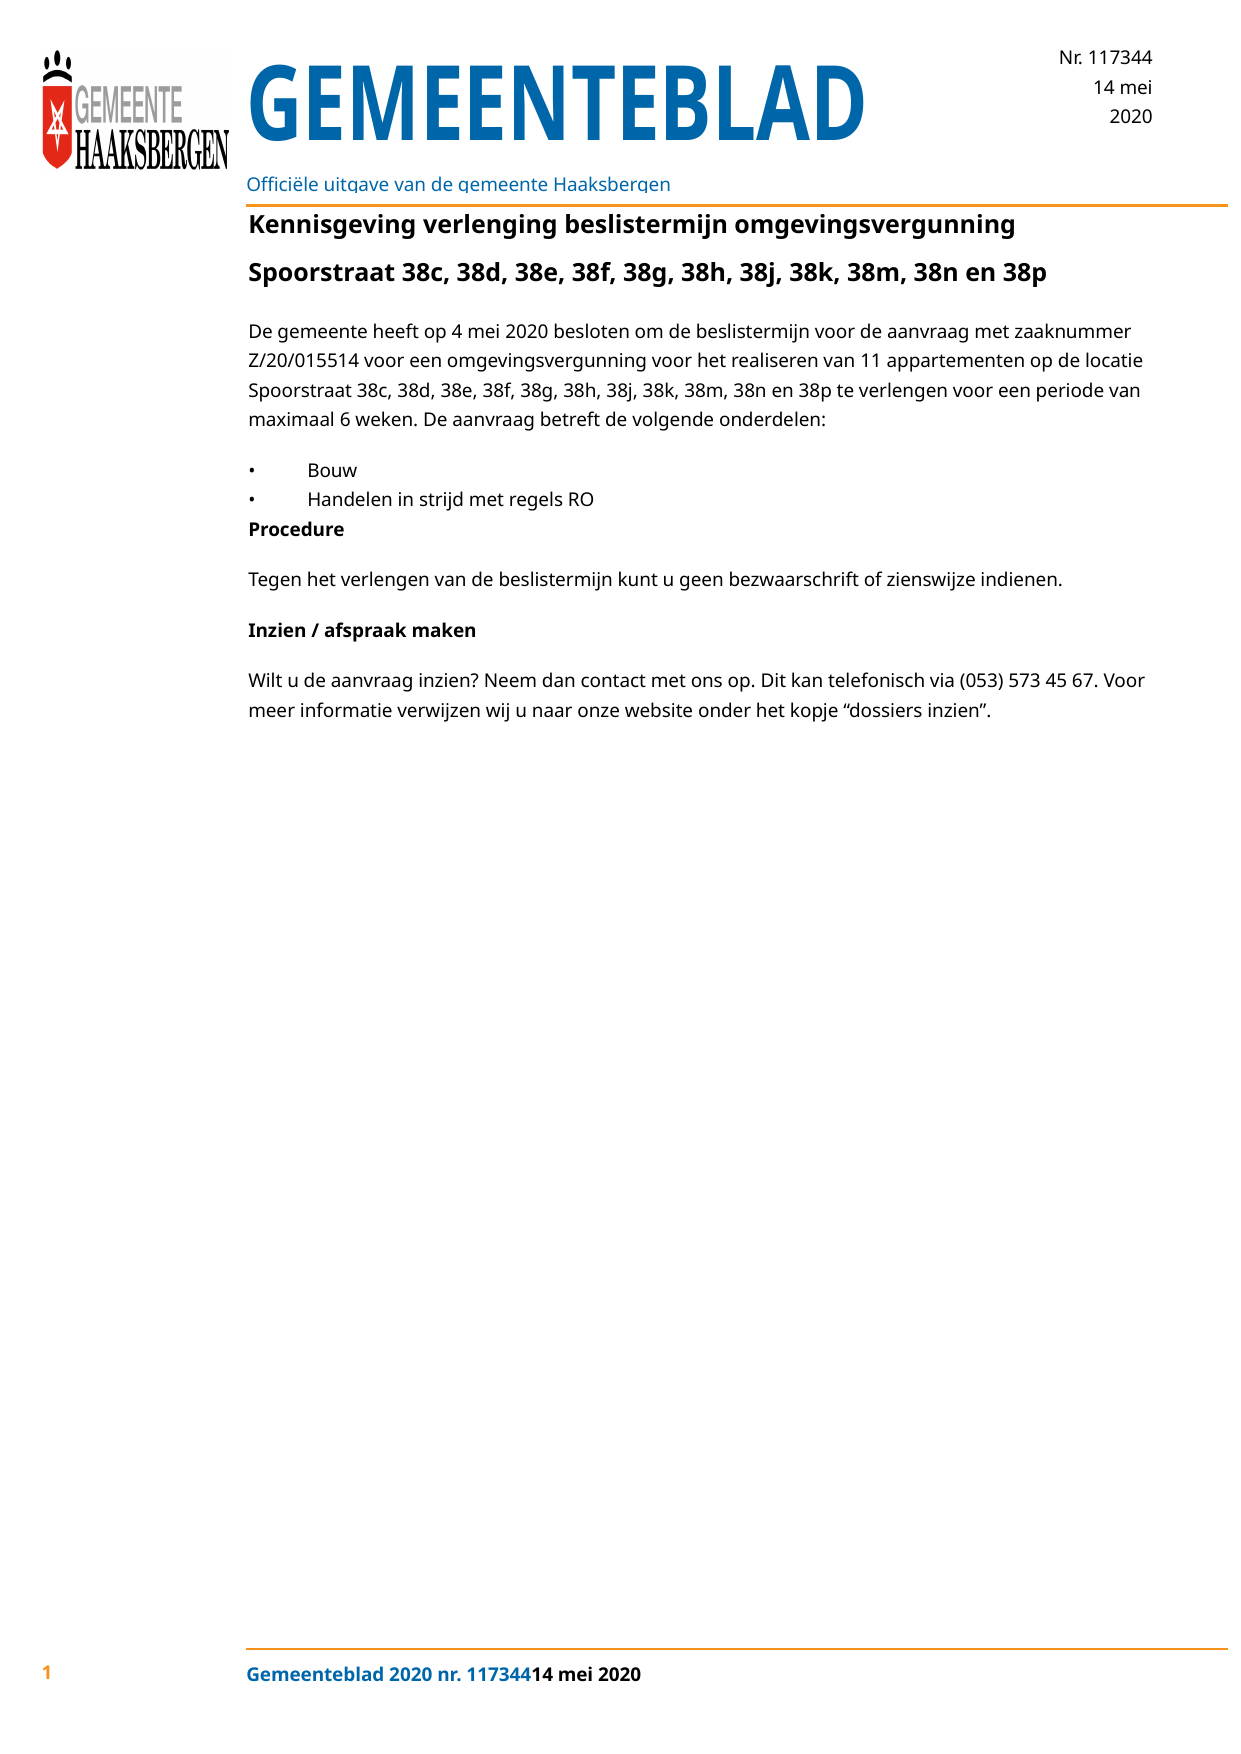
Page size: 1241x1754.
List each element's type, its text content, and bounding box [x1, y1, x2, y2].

list Bouw [248, 457, 1152, 483]
text Tegen het verlengen van de beslistermijn kunt u geen bezwaarschrift of zienswijze indienen. [248, 567, 1152, 592]
picture [41, 47, 231, 172]
text Inzien / afspraak maken [248, 617, 1152, 643]
text Kennisgeving verlenging beslistermijn omgevingsvergunning Spoorstraat 38c, 38d, 38e, 38f, 38g, 38h, 38j, 38k, 38m, 38n en 38p [248, 207, 1152, 288]
text Wilt u de aanvraag inzien? Neem dan contact met ons op. Dit kan telefonisch via (053) 573 45 67. Voor meer informatie verwijzen wij u naar onze website onder het kopje “dossiers inzien”. [248, 667, 1152, 723]
list Handelen in strijd met regels RO [248, 487, 1152, 512]
text Procedure [248, 516, 1152, 542]
text De gemeente heeft op 4 mei 2020 besloten om de beslistermijn voor de aanvraag met zaaknummer Z/20/015514 voor een omgevingsvergunning voor het realiseren van 11 appartementen op de locatie Spoorstraat 38c, 38d, 38e, 38f, 38g, 38h, 38j, 38k, 38m, 38n en 38p te verlengen voor een periode van maximaal 6 weken. De aanvraag betreft de volgende onderdelen: [248, 318, 1152, 432]
